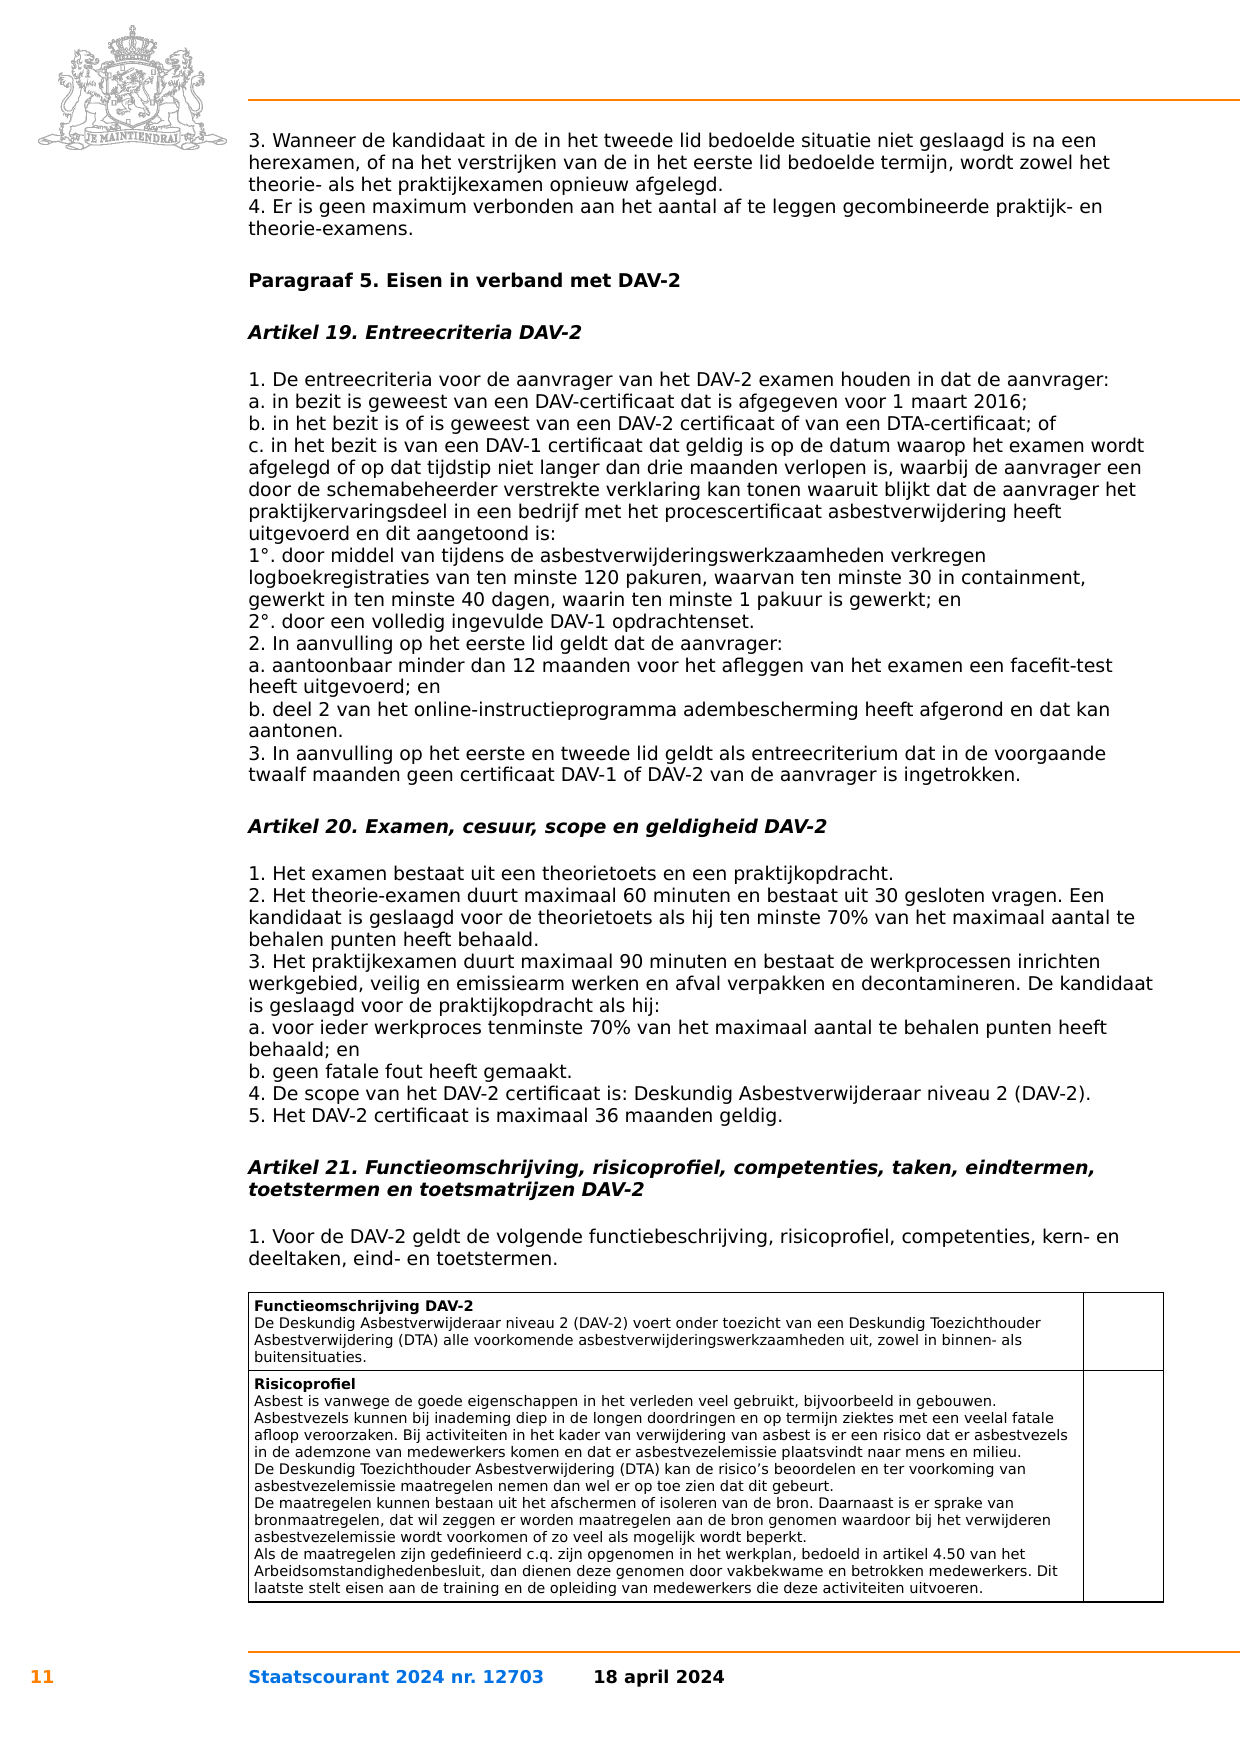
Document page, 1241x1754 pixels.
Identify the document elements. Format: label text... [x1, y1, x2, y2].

text 5. Het DAV-2 certificaat is maximaal 36 maanden geldig. [248, 1105, 1163, 1127]
subtitle Artikel 20. Examen, cesuur, scope en geldigheid DAV-2 [248, 816, 1163, 838]
text 2. Het theorie-examen duurt maximaal 60 minuten en bestaat uit 30 gesloten vragen. Een kandidaat is geslaagd voor de theorietoets als hij ten minste 70% van het maximaal aantal te behalen punten heeft behaald. [248, 885, 1163, 951]
text 3. Wanneer de kandidaat in de in het tweede lid bedoelde situatie niet geslaagd is na een herexamen, of na het verstrijken van de in het eerste lid bedoelde termijn, wordt zowel het theorie- als het praktijkexamen opnieuw afgelegd. [248, 130, 1163, 196]
table_cell [1084, 1371, 1163, 1601]
text 1. Het examen bestaat uit een theorietoets en een praktijkopdracht. [248, 863, 1163, 885]
text b. deel 2 van het online-instructieprogramma adembescherming heeft afgerond en dat kan aantonen. [248, 698, 1163, 742]
table_header Functieomschrijving DAV-2 De Deskundig Asbestverwijderaar niveau 2 (DAV-2) voert onder toezicht van een Deskundig Toezichthouder Asbestverwijdering (DTA) alle voorkomende asbestverwijderingswerkzaamheden uit, zowel in binnen- als buitensituaties. [249, 1293, 1083, 1370]
text 1. Voor de DAV-2 geldt de volgende functiebeschrijving, risicoprofiel, competenties, kern- en deeltaken, eind- en toetstermen. [248, 1226, 1163, 1270]
text 1°. door middel van tijdens de asbestverwijderingswerkzaamheden verkregen logboekregistraties van ten minste 120 pakuren, waarvan ten minste 30 in containment, gewerkt in ten minste 40 dagen, waarin ten minste 1 pakuur is gewerkt; en [248, 544, 1163, 611]
text a. aantoonbaar minder dan 12 maanden voor het afleggen van het examen een facefit-test heeft uitgevoerd; en [248, 654, 1163, 698]
text 3. Het praktijkexamen duurt maximaal 90 minuten en bestaat de werkprocessen inrichten werkgebied, veilig en emissiearm werken en afval verpakken en decontamineren. De kandidaat is geslaagd voor de praktijkopdracht als hij: [248, 951, 1163, 1017]
text 1. De entreecriteria voor de aanvrager van het DAV-2 examen houden in dat de aanvrager: [248, 369, 1163, 391]
text 3. In aanvulling op het eerste en tweede lid geldt als entreecriterium dat in de voorgaande twaalf maanden geen certificaat DAV-1 of DAV-2 van de aanvrager is ingetrokken. [248, 742, 1163, 786]
text a. in bezit is geweest van een DAV-certificaat dat is afgegeven voor 1 maart 2016; [248, 391, 1163, 413]
text 2°. door een volledig ingevulde DAV-1 opdrachtenset. [248, 611, 1163, 632]
picture [38, 25, 227, 150]
text b. geen fatale fout heeft gemaakt. [248, 1061, 1163, 1083]
table_header [1084, 1293, 1163, 1370]
subtitle Artikel 19. Entreecriteria DAV-2 [248, 322, 1163, 344]
text c. in het bezit is van een DAV-1 certificaat dat geldig is op de datum waarop het examen wordt afgelegd of op dat tijdstip niet langer dan drie maanden verlopen is, waarbij de aanvrager een door de schemabeheerder verstrekte verklaring kan tonen waaruit blijkt dat de aanvrager het praktijkervaringsdeel in een bedrijf met het procescertificaat asbestverwijdering heeft uitgevoerd en dit aangetoond is: [248, 435, 1163, 544]
text 4. De scope van het DAV-2 certificaat is: Deskundig Asbestverwijderaar niveau 2 (DAV-2). [248, 1083, 1163, 1105]
table_cell Risicoprofiel Asbest is vanwege de goede eigenschappen in het verleden veel gebruikt, bijvoorbeeld in gebouwen. Asbestvezels kunnen bij inademing diep in de longen doordringen en op termijn ziektes met een veelal fatale afloop veroorzaken. Bij activiteiten in het kader van verwijdering van asbest is er een risico dat er asbestvezels in de ademzone van medewerkers komen en dat er asbestvezelemissie plaatsvindt naar mens en milieu. De Deskundig Toezichthouder Asbestverwijdering (DTA) kan de risico’s beoordelen en ter voorkoming van asbestvezelemissie maatregelen nemen dan wel er op toe zien dat dit gebeurt. De maatregelen kunnen bestaan uit het afschermen of isoleren van de bron. Daarnaast is er sprake van bronmaatregelen, dat wil zeggen er worden maatregelen aan de bron genomen waardoor bij het verwijderen asbestvezelemissie wordt voorkomen of zo veel als mogelijk wordt beperkt. Als de maatregelen zijn gedefinieerd c.q. zijn opgenomen in het werkplan, bedoeld in artikel 4.50 van het Arbeidsomstandighedenbesluit, dan dienen deze genomen door vakbekwame en betrokken medewerkers. Dit laatste stelt eisen aan de training en de opleiding van medewerkers die deze activiteiten uitvoeren. [249, 1371, 1083, 1601]
text 4. Er is geen maximum verbonden aan het aantal af te leggen gecombineerde praktijk- en theorie-examens. [248, 196, 1163, 240]
text b. in het bezit is of is geweest van een DAV-2 certificaat of van een DTA-certificaat; of [248, 413, 1163, 435]
text a. voor ieder werkproces tenminste 70% van het maximaal aantal te behalen punten heeft behaald; en [248, 1017, 1163, 1061]
subtitle Artikel 21. Functieomschrijving, risicoprofiel, competenties, taken, eindtermen, toetstermen en toetsmatrijzen DAV-2 [248, 1157, 1163, 1201]
subtitle Paragraaf 5. Eisen in verband met DAV-2 [248, 270, 1163, 292]
text 2. In aanvulling op het eerste lid geldt dat de aanvrager: [248, 632, 1163, 654]
